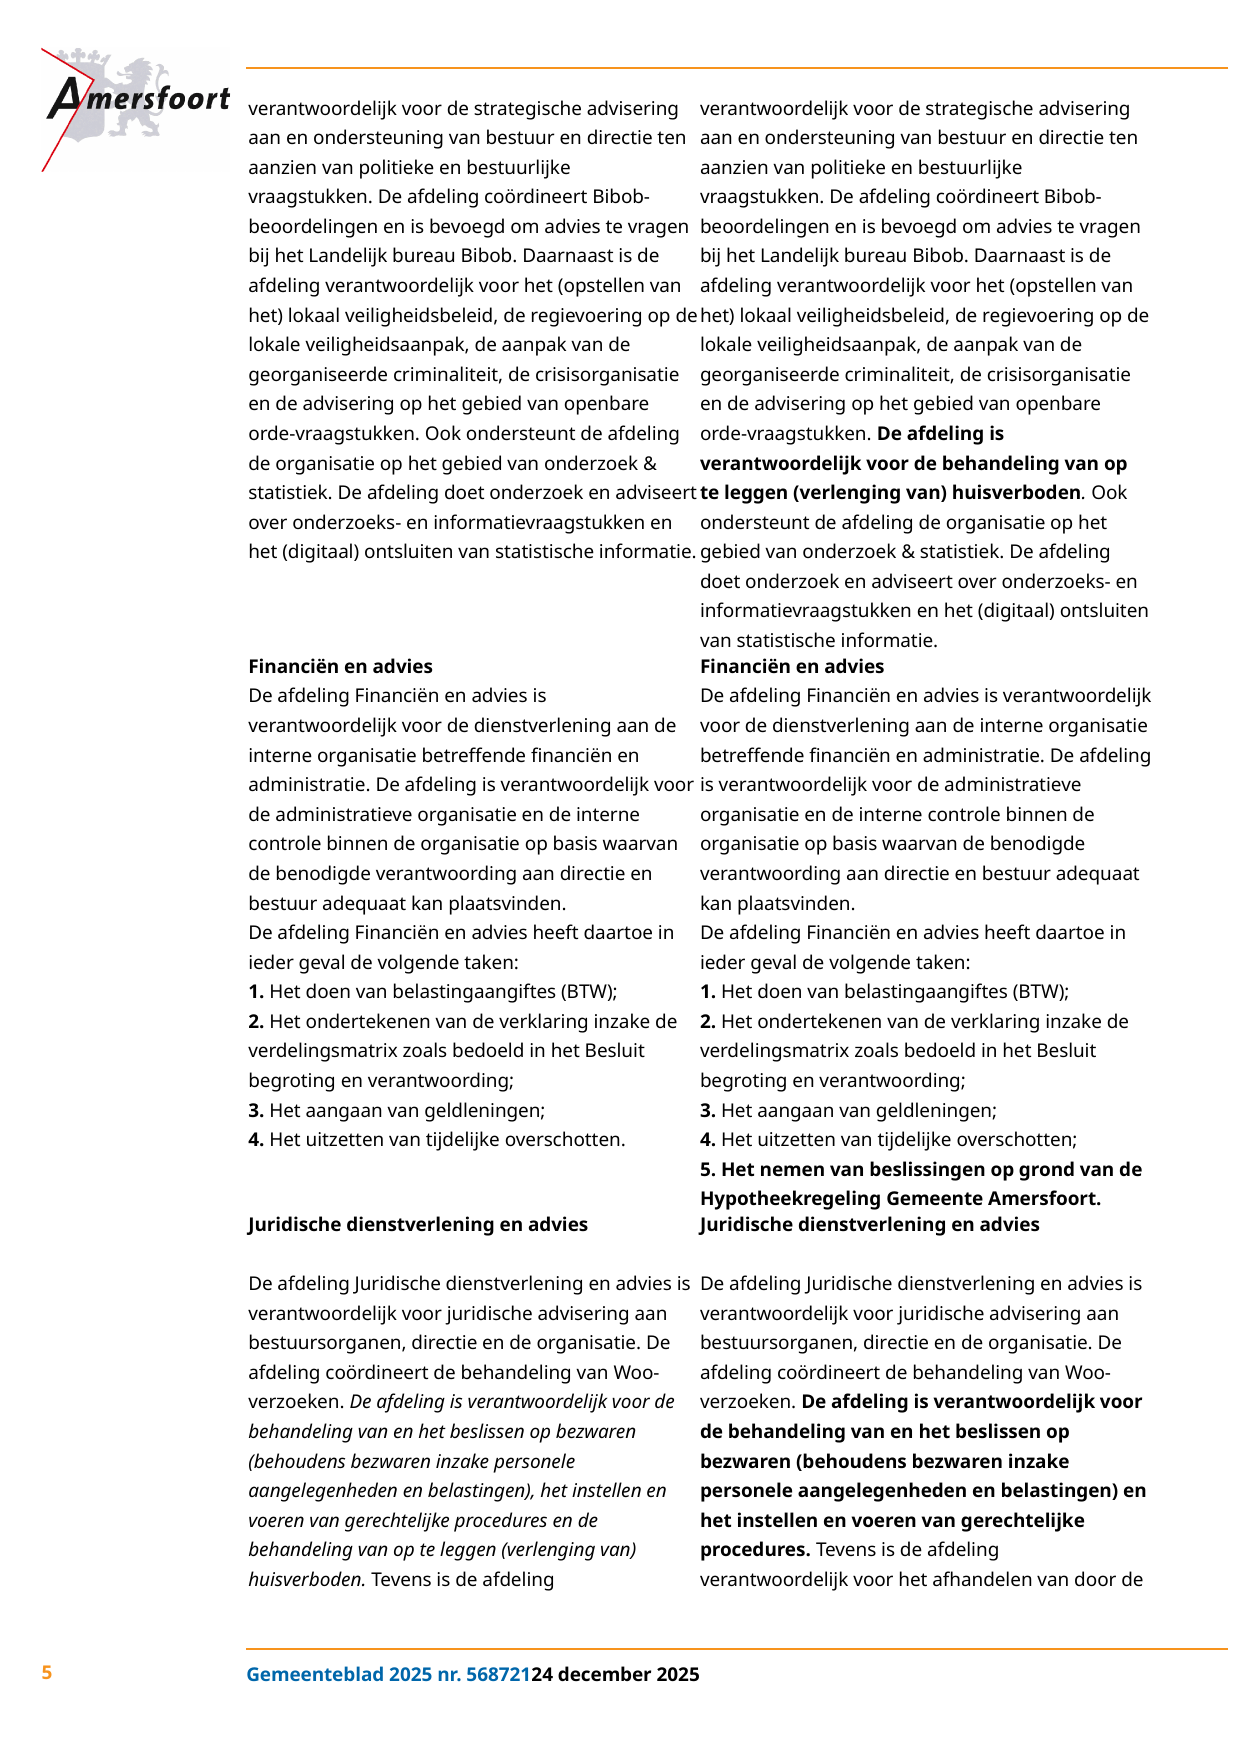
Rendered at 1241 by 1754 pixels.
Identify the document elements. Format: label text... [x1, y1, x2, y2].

picture [41, 47, 231, 172]
table_cell Juridische dienstverlening en advies De afdeling Juridische dienstverlening en advies is verantwoordelijk voor juridische advisering aan bestuursorganen, directie en de organisatie. De afdeling coördineert de behandeling van Woo-verzoeken. De afdeling is verantwoordelijk voor de behandeling van en het beslissen op bezwaren (behoudens bezwaren inzake personele aangelegenheden en belastingen) en het instellen en voeren van gerechtelijke procedures. Tevens is de afdeling verantwoordelijk voor het afhandelen van door de [700, 1211, 1152, 1592]
table_cell verantwoordelijk voor de strategische advisering aan en ondersteuning van bestuur en directie ten aanzien van politieke en bestuurlijke vraagstukken. De afdeling coördineert Bibob-beoordelingen en is bevoegd om advies te vragen bij het Landelijk bureau Bibob. Daarnaast is de afdeling verantwoordelijk voor het (opstellen van het) lokaal veiligheidsbeleid, de regievoering op de lokale veiligheidsaanpak, de aanpak van de georganiseerde criminaliteit, de crisisorganisatie en de advisering op het gebied van openbare orde-vraagstukken. Ook ondersteunt de afdeling de organisatie op het gebied van onderzoek & statistiek. De afdeling doet onderzoek en adviseert over onderzoeks- en informatievraagstukken en het (digitaal) ontsluiten van statistische informatie. [248, 95, 700, 653]
table_cell Financiën en advies De afdeling Financiën en advies is verantwoordelijk voor de dienstverlening aan de interne organisatie betreffende financiën en administratie. De afdeling is verantwoordelijk voor de administratieve organisatie en de interne controle binnen de organisatie op basis waarvan de benodigde verantwoording aan directie en bestuur adequaat kan plaatsvinden. De afdeling Financiën en advies heeft daartoe in ieder geval de volgende taken: 1. Het doen van belastingaangiftes (BTW); 2. Het ondertekenen van de verklaring inzake de verdelingsmatrix zoals bedoeld in het Besluit begroting en verantwoording; 3. Het aangaan van geldleningen; 4. Het uitzetten van tijdelijke overschotten; 5. Het nemen van beslissingen op grond van de Hypotheekregeling Gemeente Amersfoort. [700, 653, 1152, 1211]
table_cell verantwoordelijk voor de strategische advisering aan en ondersteuning van bestuur en directie ten aanzien van politieke en bestuurlijke vraagstukken. De afdeling coördineert Bibob-beoordelingen en is bevoegd om advies te vragen bij het Landelijk bureau Bibob. Daarnaast is de afdeling verantwoordelijk voor het (opstellen van het) lokaal veiligheidsbeleid, de regievoering op de lokale veiligheidsaanpak, de aanpak van de georganiseerde criminaliteit, de crisisorganisatie en de advisering op het gebied van openbare orde-vraagstukken. De afdeling is verantwoordelijk voor de behandeling van op te leggen (verlenging van) huisverboden. Ook ondersteunt de afdeling de organisatie op het gebied van onderzoek & statistiek. De afdeling doet onderzoek en adviseert over onderzoeks- en informatievraagstukken en het (digitaal) ontsluiten van statistische informatie. [700, 95, 1152, 653]
table_cell Juridische dienstverlening en advies De afdeling Juridische dienstverlening en advies is verantwoordelijk voor juridische advisering aan bestuursorganen, directie en de organisatie. De afdeling coördineert de behandeling van Woo-verzoeken. De afdeling is verantwoordelijk voor de behandeling van en het beslissen op bezwaren (behoudens bezwaren inzake personele aangelegenheden en belastingen), het instellen en voeren van gerechtelijke procedures en de behandeling van op te leggen (verlenging van) huisverboden. Tevens is de afdeling [248, 1211, 700, 1592]
table_cell Financiën en advies De afdeling Financiën en advies is verantwoordelijk voor de dienstverlening aan de interne organisatie betreffende financiën en administratie. De afdeling is verantwoordelijk voor de administratieve organisatie en de interne controle binnen de organisatie op basis waarvan de benodigde verantwoording aan directie en bestuur adequaat kan plaatsvinden. De afdeling Financiën en advies heeft daartoe in ieder geval de volgende taken: 1. Het doen van belastingaangiftes (BTW); 2. Het ondertekenen van de verklaring inzake de verdelingsmatrix zoals bedoeld in het Besluit begroting en verantwoording; 3. Het aangaan van geldleningen; 4. Het uitzetten van tijdelijke overschotten. [248, 653, 700, 1211]
